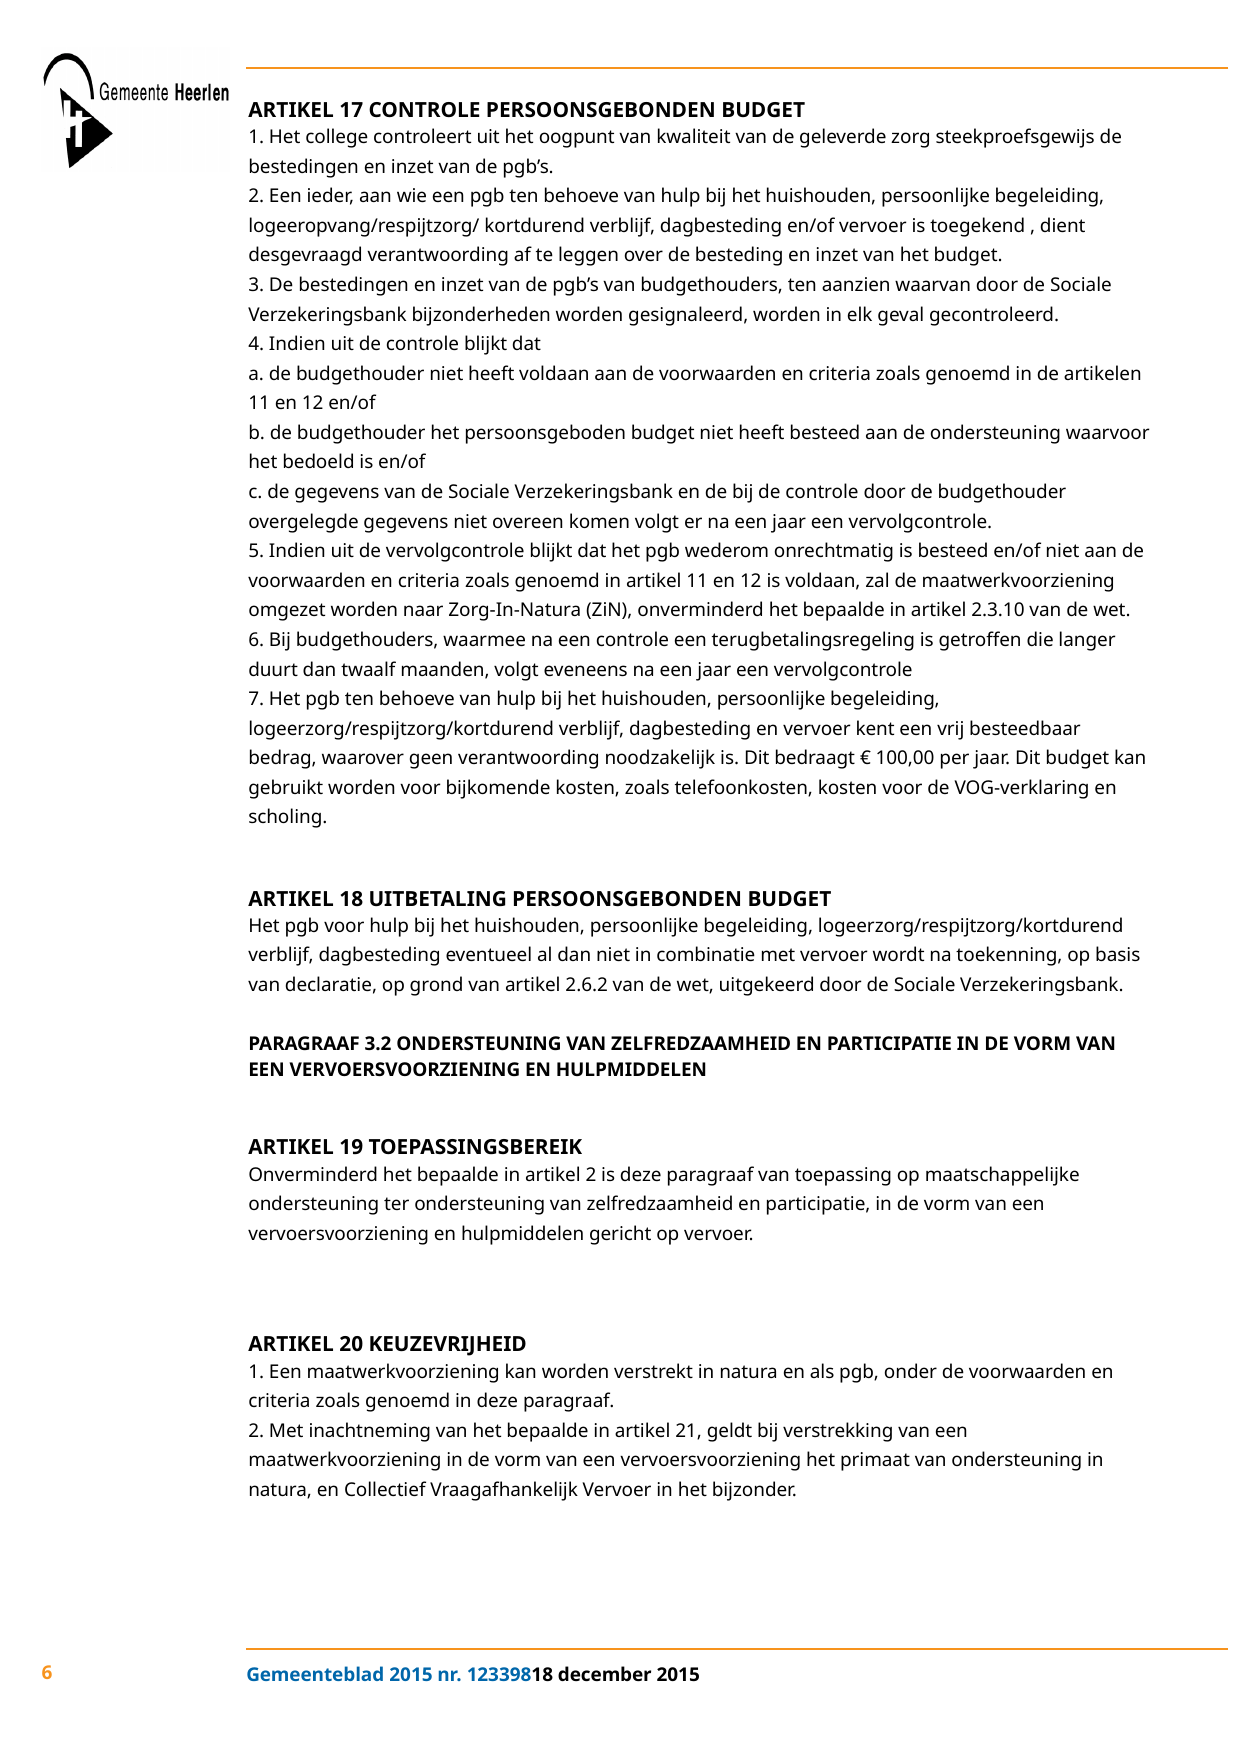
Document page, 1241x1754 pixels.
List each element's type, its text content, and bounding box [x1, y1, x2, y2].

text ARTIKEL 17 CONTROLE PERSOONSGEBONDEN BUDGET [248, 95, 1152, 123]
text 3. De bestedingen en inzet van de pgb’s van budgethouders, ten aanzien waarvan door de Sociale Verzekeringsbank bijzonderheden worden gesignaleerd, worden in elk geval gecontroleerd. [248, 271, 1152, 326]
text 4. Indien uit de controle blijkt dat [248, 330, 1152, 356]
text b. de budgethouder het persoonsgeboden budget niet heeft besteed aan de ondersteuning waarvoor het bedoeld is en/of [248, 419, 1152, 474]
text PARAGRAAF 3.2 ONDERSTEUNING VAN ZELFREDZAAMHEID EN PARTICIPATIE IN DE VORM VAN EEN VERVOERSVOORZIENING EN HULPMIDDELEN [248, 1030, 1152, 1082]
text 6. Bij budgethouders, waarmee na een controle een terugbetalingsregeling is getroffen die langer duurt dan twaalf maanden, volgt eveneens na een jaar een vervolgcontrole [248, 626, 1152, 681]
picture [41, 47, 231, 172]
text 1. Het college controleert uit het oogpunt van kwaliteit van de geleverde zorg steekproefsgewijs de bestedingen en inzet van de pgb’s. [248, 123, 1152, 178]
text 2. Met inachtneming van het bepaalde in artikel 21, geldt bij verstrekking van een maatwerkvoorziening in de vorm van een vervoersvoorziening het primaat van ondersteuning in natura, en Collectief Vraagafhankelijk Vervoer in het bijzonder. [248, 1417, 1152, 1502]
text Onverminderd het bepaalde in artikel 2 is deze paragraaf van toepassing op maatschappelijke ondersteuning ter ondersteuning van zelfredzaamheid en participatie, in de vorm van een vervoersvoorziening en hulpmiddelen gericht op vervoer. [248, 1161, 1152, 1246]
text 1. Een maatwerkvoorziening kan worden verstrekt in natura en als pgb, onder de voorwaarden en criteria zoals genoemd in deze paragraaf. [248, 1358, 1152, 1413]
text c. de gegevens van de Sociale Verzekeringsbank en de bij de controle door de budgethouder overgelegde gegevens niet overeen komen volgt er na een jaar een vervolgcontrole. [248, 478, 1152, 533]
text 5. Indien uit de vervolgcontrole blijkt dat het pgb wederom onrechtmatig is besteed en/of niet aan de voorwaarden en criteria zoals genoemd in artikel 11 en 12 is voldaan, zal de maatwerkvoorziening omgezet worden naar Zorg-In-Natura (ZiN), onverminderd het bepaalde in artikel 2.3.10 van de wet. [248, 537, 1152, 622]
text a. de budgethouder niet heeft voldaan aan de voorwaarden en criteria zoals genoemd in de artikelen 11 en 12 en/of [248, 360, 1152, 415]
text 2. Een ieder, aan wie een pgb ten behoeve van hulp bij het huishouden, persoonlijke begeleiding, logeeropvang/respijtzorg/ kortdurend verblijf, dagbesteding en/of vervoer is toegekend , dient desgevraagd verantwoording af te leggen over de besteding en inzet van het budget. [248, 182, 1152, 267]
text ARTIKEL 20 KEUZEVRIJHEID [248, 1329, 1152, 1358]
text ARTIKEL 19 TOEPASSINGSBEREIK [248, 1132, 1152, 1161]
text 7. Het pgb ten behoeve van hulp bij het huishouden, persoonlijke begeleiding, logeerzorg/respijtzorg/kortdurend verblijf, dagbesteding en vervoer kent een vrij besteedbaar bedrag, waarover geen verantwoording noodzakelijk is. Dit bedraagt € 100,00 per jaar. Dit budget kan gebruikt worden voor bijkomende kosten, zoals telefoonkosten, kosten voor de VOG-verklaring en scholing. [248, 685, 1152, 829]
text ARTIKEL 18 UITBETALING PERSOONSGEBONDEN BUDGET [248, 884, 1152, 912]
text Het pgb voor hulp bij het huishouden, persoonlijke begeleiding, logeerzorg/respijtzorg/kortdurend verblijf, dagbesteding eventueel al dan niet in combinatie met vervoer wordt na toekenning, op basis van declaratie, op grond van artikel 2.6.2 van de wet, uitgekeerd door de Sociale Verzekeringsbank. [248, 912, 1152, 997]
